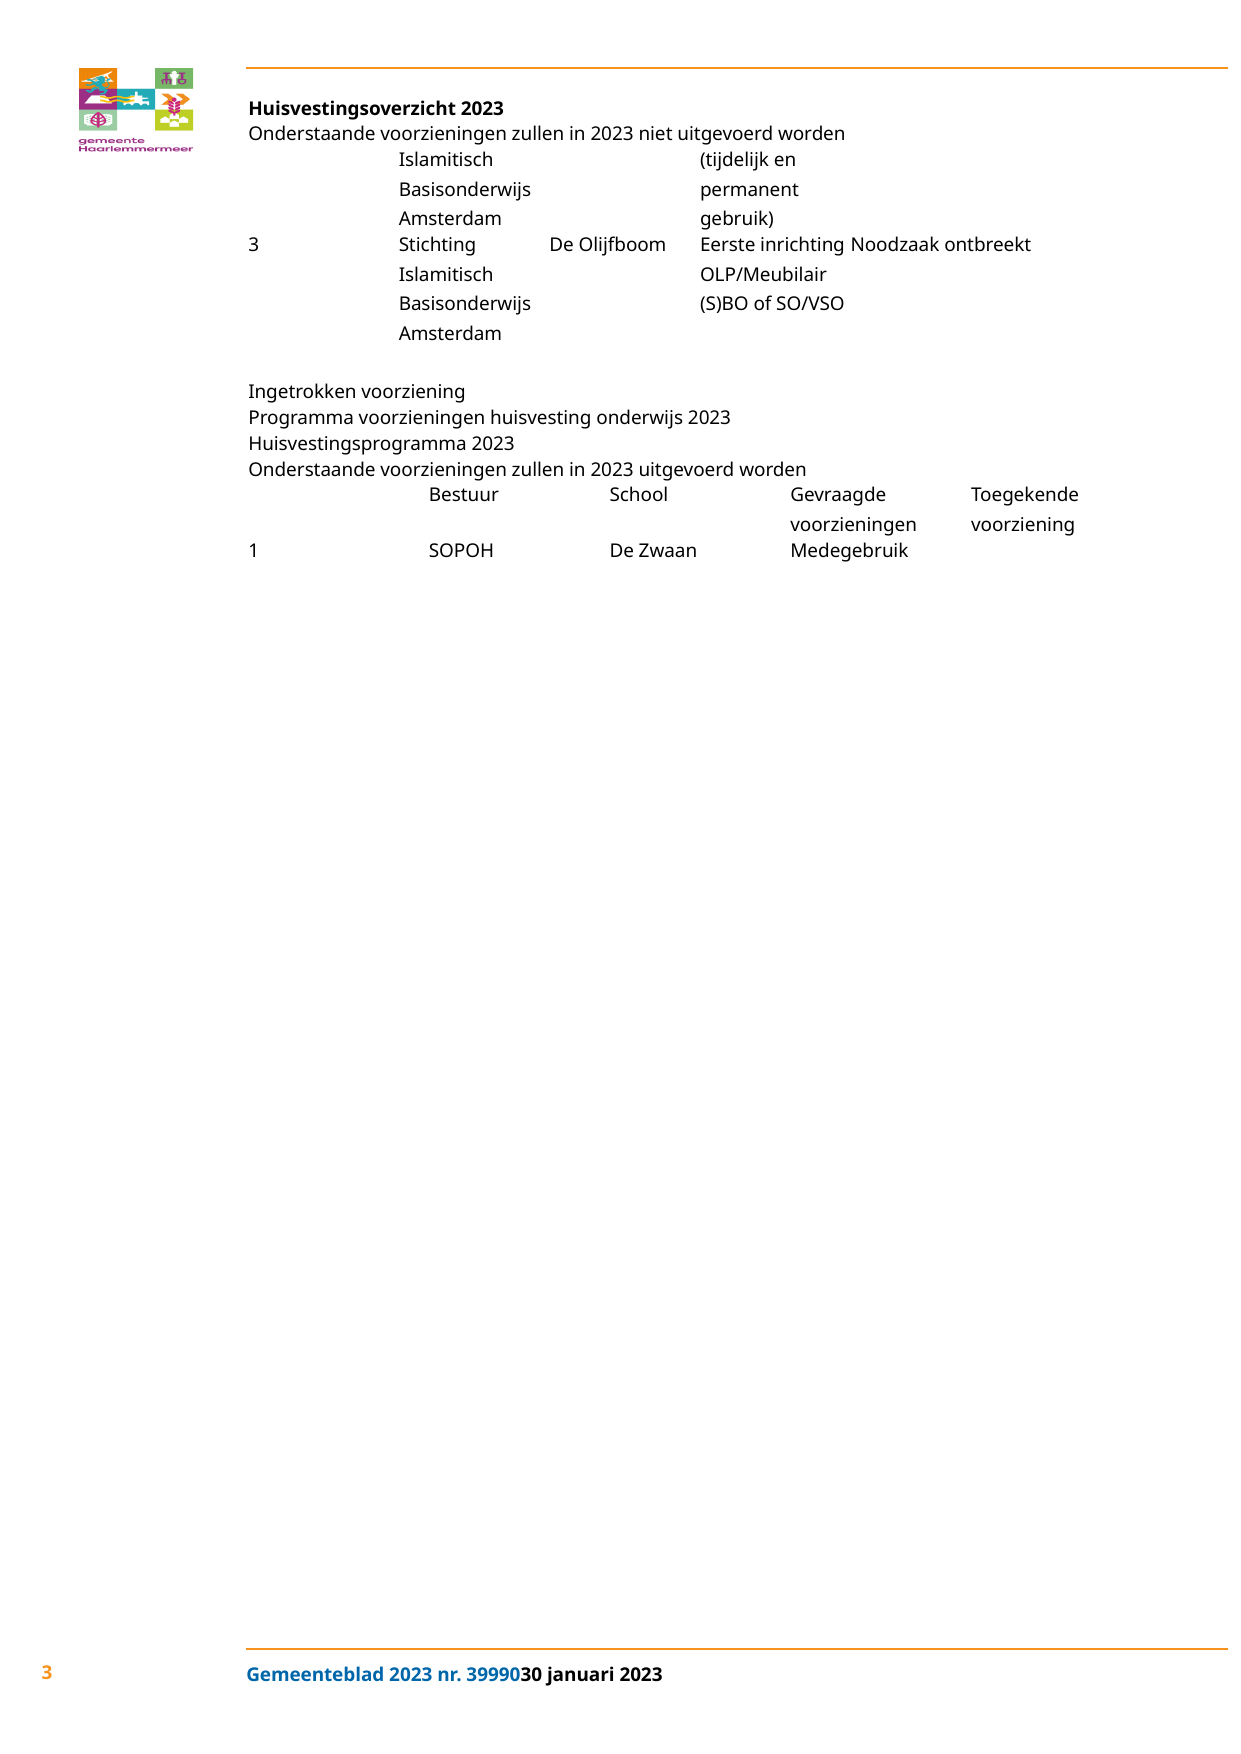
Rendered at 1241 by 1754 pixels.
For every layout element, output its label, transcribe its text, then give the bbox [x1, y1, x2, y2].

table_cell [248, 481, 429, 537]
picture [41, 47, 231, 172]
table_cell Islamitisch Basisonderwijs Amsterdam [399, 146, 549, 231]
table_cell SOPOH [429, 537, 609, 562]
table_cell School [609, 481, 790, 537]
table_cell 3 [248, 231, 398, 346]
table_cell [549, 146, 700, 231]
table_cell Bestuur [429, 481, 609, 537]
table_cell Gevraagde voorzieningen [790, 481, 971, 537]
table_cell (tijdelijk en permanent gebruik) [700, 146, 850, 231]
table_cell 1 [248, 537, 429, 562]
table_cell De Zwaan [609, 537, 790, 562]
table_header Huisvestingsoverzicht 2023 [248, 95, 1152, 121]
table_cell De Olijfboom [549, 231, 700, 346]
table_cell [850, 146, 1152, 231]
table_cell [971, 537, 1152, 562]
table_cell Programma voorzieningen huisvesting onderwijs 2023 [248, 404, 1152, 430]
table_header Ingetrokken voorziening [248, 379, 1152, 404]
table_cell Huisvestingsprogramma 2023 [248, 430, 1152, 456]
table_cell Eerste inrichting OLP/Meubilair (S)BO of SO/VSO [700, 231, 850, 346]
table_cell Medegebruik [790, 537, 971, 562]
table_cell Noodzaak ontbreekt [850, 231, 1152, 346]
table_cell [248, 146, 398, 231]
table_cell Onderstaande voorzieningen zullen in 2023 niet uitgevoerd worden [248, 121, 1152, 146]
table_cell Toegekende voorziening [971, 481, 1152, 537]
table_cell Onderstaande voorzieningen zullen in 2023 uitgevoerd worden [248, 456, 1152, 481]
table_cell Stichting Islamitisch Basisonderwijs Amsterdam [399, 231, 549, 346]
